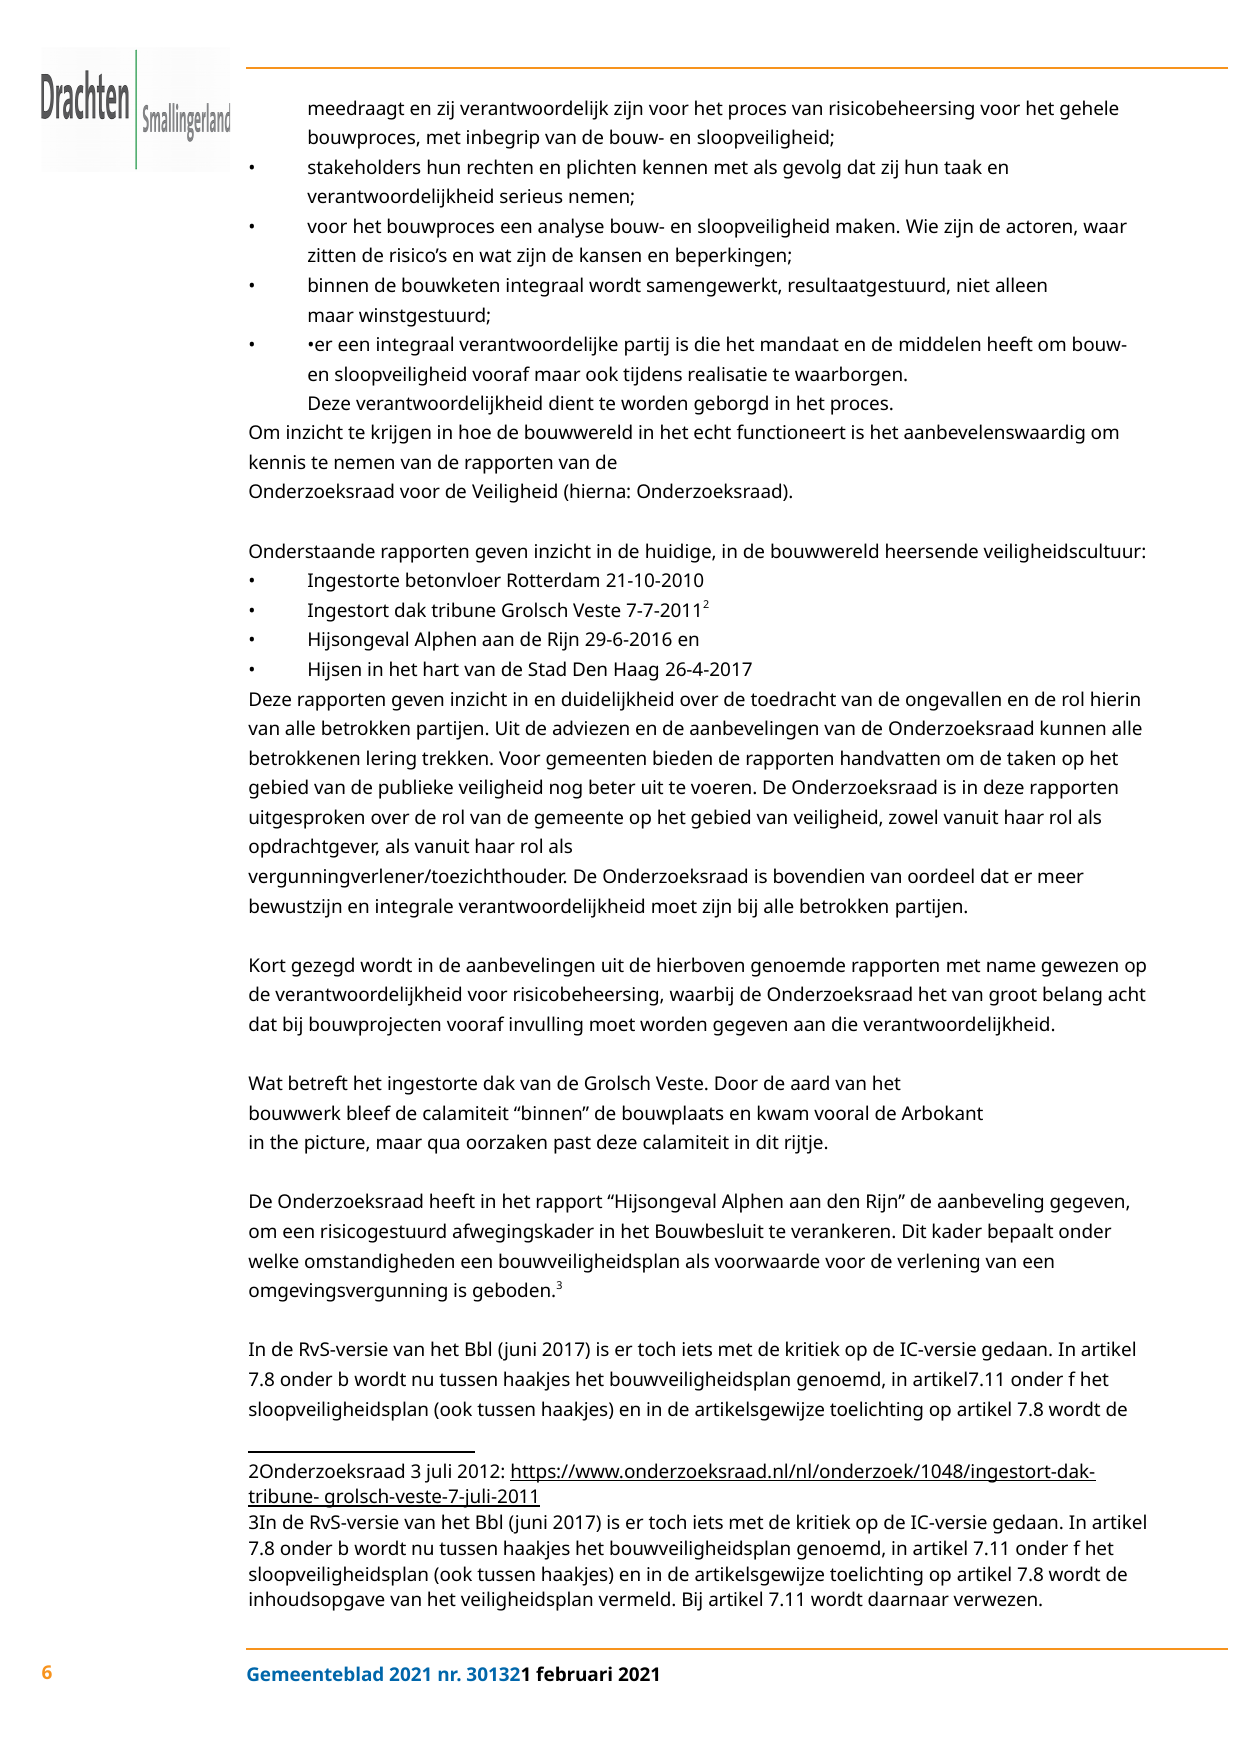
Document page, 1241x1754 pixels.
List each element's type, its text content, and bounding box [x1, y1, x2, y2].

list Hijsongeval Alphen aan de Rijn 29-6-2016 en [248, 627, 1152, 652]
list Hijsen in het hart van de Stad Den Haag 26-4-2017 [248, 656, 1152, 682]
text Om inzicht te krijgen in hoe de bouwwereld in het echt functioneert is het aanbevelenswaardig om kennis te nemen van de rapporten van de Onderzoeksraad voor de Veiligheid (hierna: Onderzoeksraad). [248, 419, 1152, 504]
text Onderstaande rapporten geven inzicht in de huidige, in de bouwwereld heersende veiligheidscultuur: [248, 538, 1152, 564]
picture [41, 47, 231, 172]
list Ingestort dak tribune Grolsch Veste 7-7-2011 [248, 597, 1152, 623]
table_header meedraagt en zij verantwoordelijk zijn voor het proces van risicobeheersing voor het gehele bouwproces, met inbegrip van de bouw- en sloopveiligheid; stakeholders hun rechten en plichten kennen met als gevolg dat zij hun taak en verantwoordelijkheid serieus nemen; voor het bouwproces een analyse bouw- en sloopveiligheid maken. Wie zijn de actoren, waar zitten de risico’s en wat zijn de kansen en beperkingen; binnen de bouwketen integraal wordt samengewerkt, resultaatgestuurd, niet alleen maar winstgestuurd; •er een integraal verantwoordelijke partij is die het mandaat en de middelen heeft om bouw- en sloopveiligheid vooraf maar ook tijdens realisatie te waarborgen. Deze verantwoordelijkheid dient te worden geborgd in het proces. [248, 95, 1152, 416]
list Onderzoeksraad 3 juli 2012: https://www.onderzoeksraad.nl/nl/onderzoek/1048/ingestort‐dak‐tribune‐ grolsch‐veste‐7‐juli‐2011 [248, 1458, 1152, 1509]
text In de RvS‐versie van het Bbl (juni 2017) is er toch iets met de kritiek op de IC‐versie gedaan. In artikel 7.8 onder b wordt nu tussen haakjes het bouwveiligheidsplan genoemd, in artikel7.11 onder f het sloopveiligheidsplan (ook tussen haakjes) en in de artikelsgewijze toelichting op artikel 7.8 wordt de [248, 1337, 1152, 1422]
text De Onderzoeksraad heeft in het rapport “Hijsongeval Alphen aan den Rijn” de aanbeveling gegeven, om een risicogestuurd afwegingskader in het Bouwbesluit te verankeren. Dit kader bepaalt onder welke omstandigheden een bouwveiligheidsplan als voorwaarde voor de verlening van een omgevingsvergunning is geboden. [248, 1189, 1152, 1303]
list Ingestorte betonvloer Rotterdam 21-10-2010 [248, 567, 1152, 593]
text Wat betreft het ingestorte dak van de Grolsch Veste. Door de aard van het bouwwerk bleef de calamiteit “binnen” de bouwplaats en kwam vooral de Arbokant in the picture, maar qua oorzaken past deze calamiteit in dit rijtje. [248, 1070, 1152, 1155]
text Kort gezegd wordt in de aanbevelingen uit de hierboven genoemde rapporten met name gewezen op de verantwoordelijkheid voor risicobeheersing, waarbij de Onderzoeksraad het van groot belang acht dat bij bouwprojecten vooraf invulling moet worden gegeven aan die verantwoordelijkheid. [248, 952, 1152, 1037]
text Deze rapporten geven inzicht in en duidelijkheid over de toedracht van de ongevallen en de rol hierin van alle betrokken partijen. Uit de adviezen en de aanbevelingen van de Onderzoeksraad kunnen alle betrokkenen lering trekken. Voor gemeenten bieden de rapporten handvatten om de taken op het gebied van de publieke veiligheid nog beter uit te voeren. De Onderzoeksraad is in deze rapporten uitgesproken over de rol van de gemeente op het gebied van veiligheid, zowel vanuit haar rol als opdrachtgever, als vanuit haar rol als vergunningverlener/toezichthouder. De Onderzoeksraad is bovendien van oordeel dat er meer bewustzijn en integrale verantwoordelijkheid moet zijn bij alle betrokken partijen. [248, 686, 1152, 919]
text In de RvS‐versie van het Bbl (juni 2017) is er toch iets met de kritiek op de IC‐versie gedaan. In artikel 7.8 onder b wordt nu tussen haakjes het bouwveiligheidsplan genoemd, in artikel 7.11 onder f het sloopveiligheidsplan (ook tussen haakjes) en in de artikelsgewijze toelichting op artikel 7.8 wordt de inhoudsopgave van het veiligheidsplan vermeld. Bij artikel 7.11 wordt daarnaar verwezen. [248, 1509, 1152, 1612]
